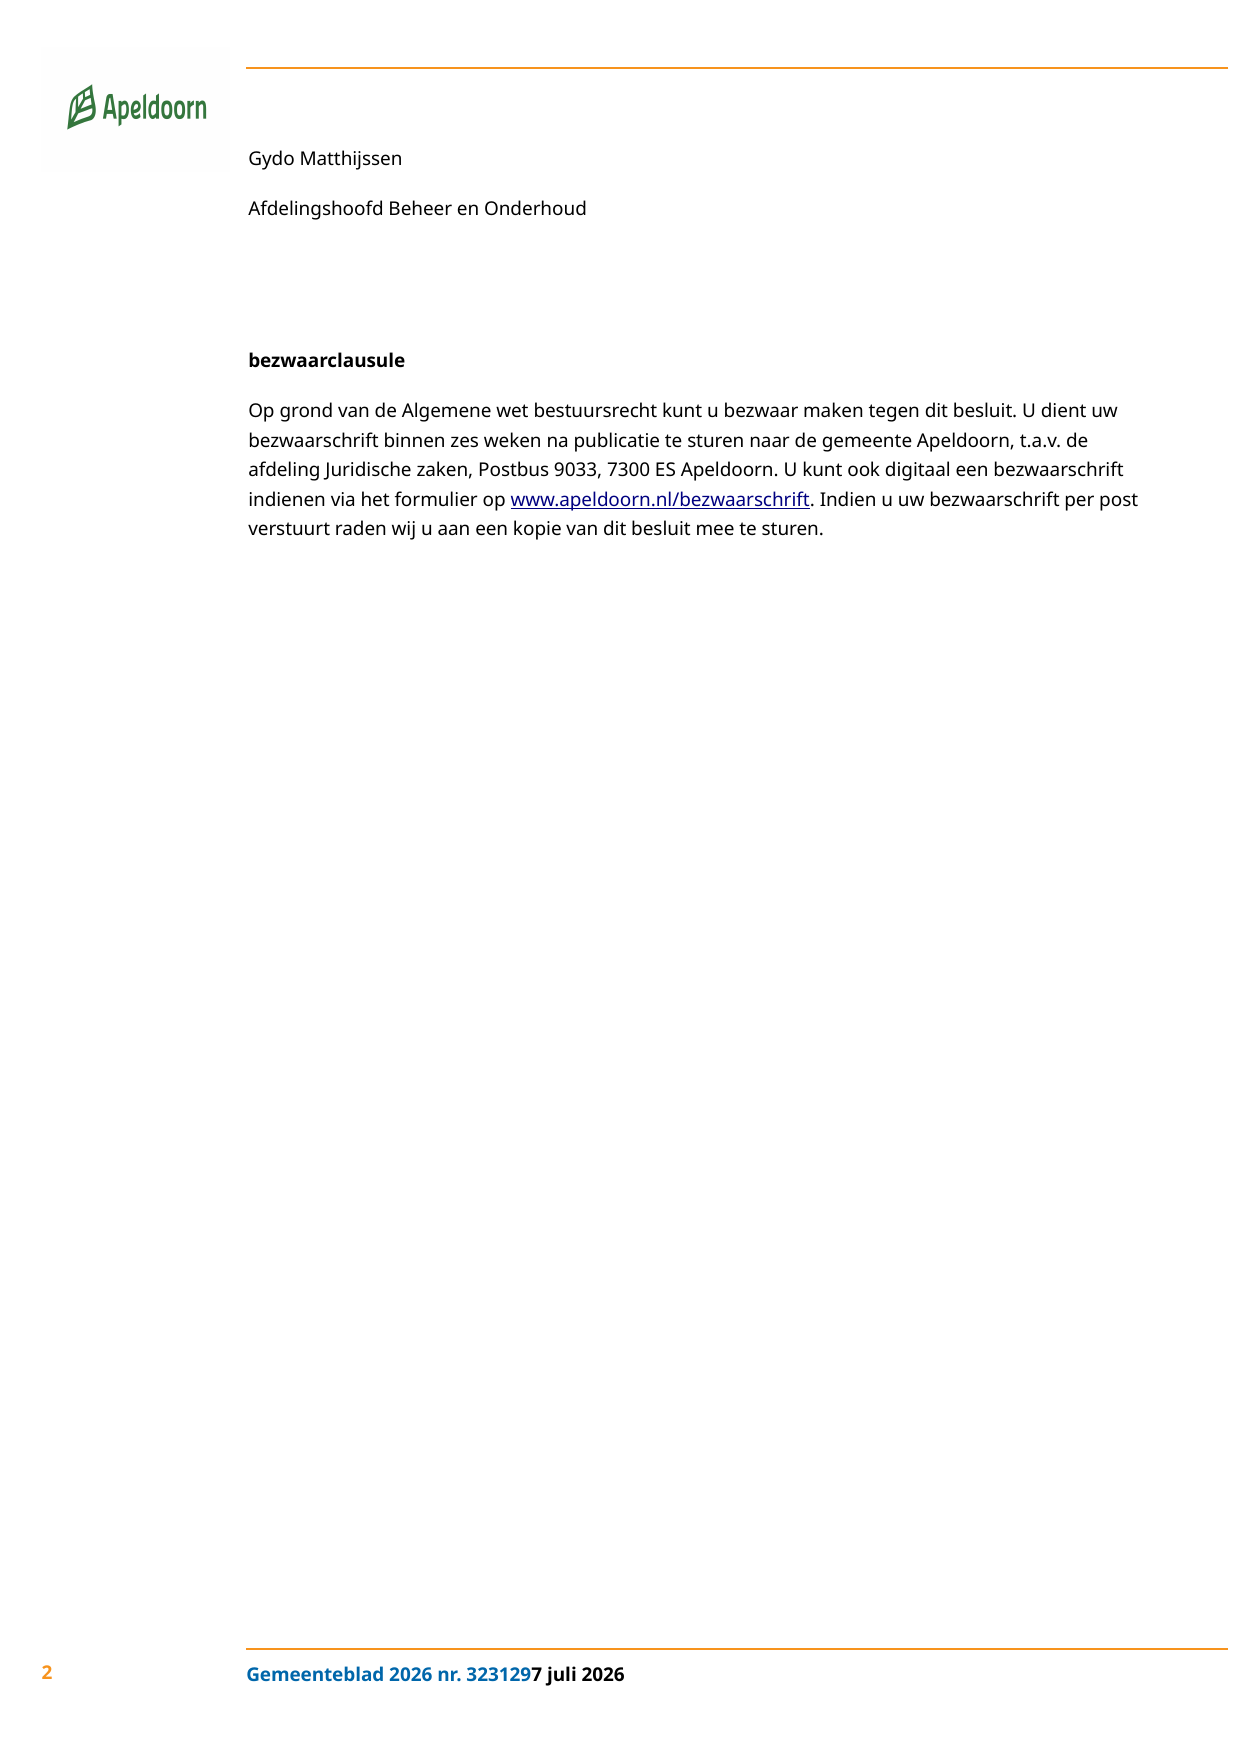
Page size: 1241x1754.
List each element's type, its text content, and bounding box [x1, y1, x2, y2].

text bezwaarclausule [248, 347, 1152, 373]
text Gydo Matthijssen [248, 145, 1152, 171]
picture [41, 47, 231, 172]
text Op grond van de Algemene wet bestuursrecht kunt u bezwaar maken tegen dit besluit. U dient uw bezwaarschrift binnen zes weken na publicatie te sturen naar de gemeente Apeldoorn, t.a.v. de afdeling Juridische zaken, Postbus 9033, 7300 ES Apeldoorn. U kunt ook digitaal een bezwaarschrift indienen via het formulier op www.apeldoorn.nl/bezwaarschrift. Indien u uw bezwaarschrift per post verstuurt raden wij u aan een kopie van dit besluit mee te sturen. [248, 397, 1152, 541]
text Afdelingshoofd Beheer en Onderhoud [248, 196, 1152, 221]
